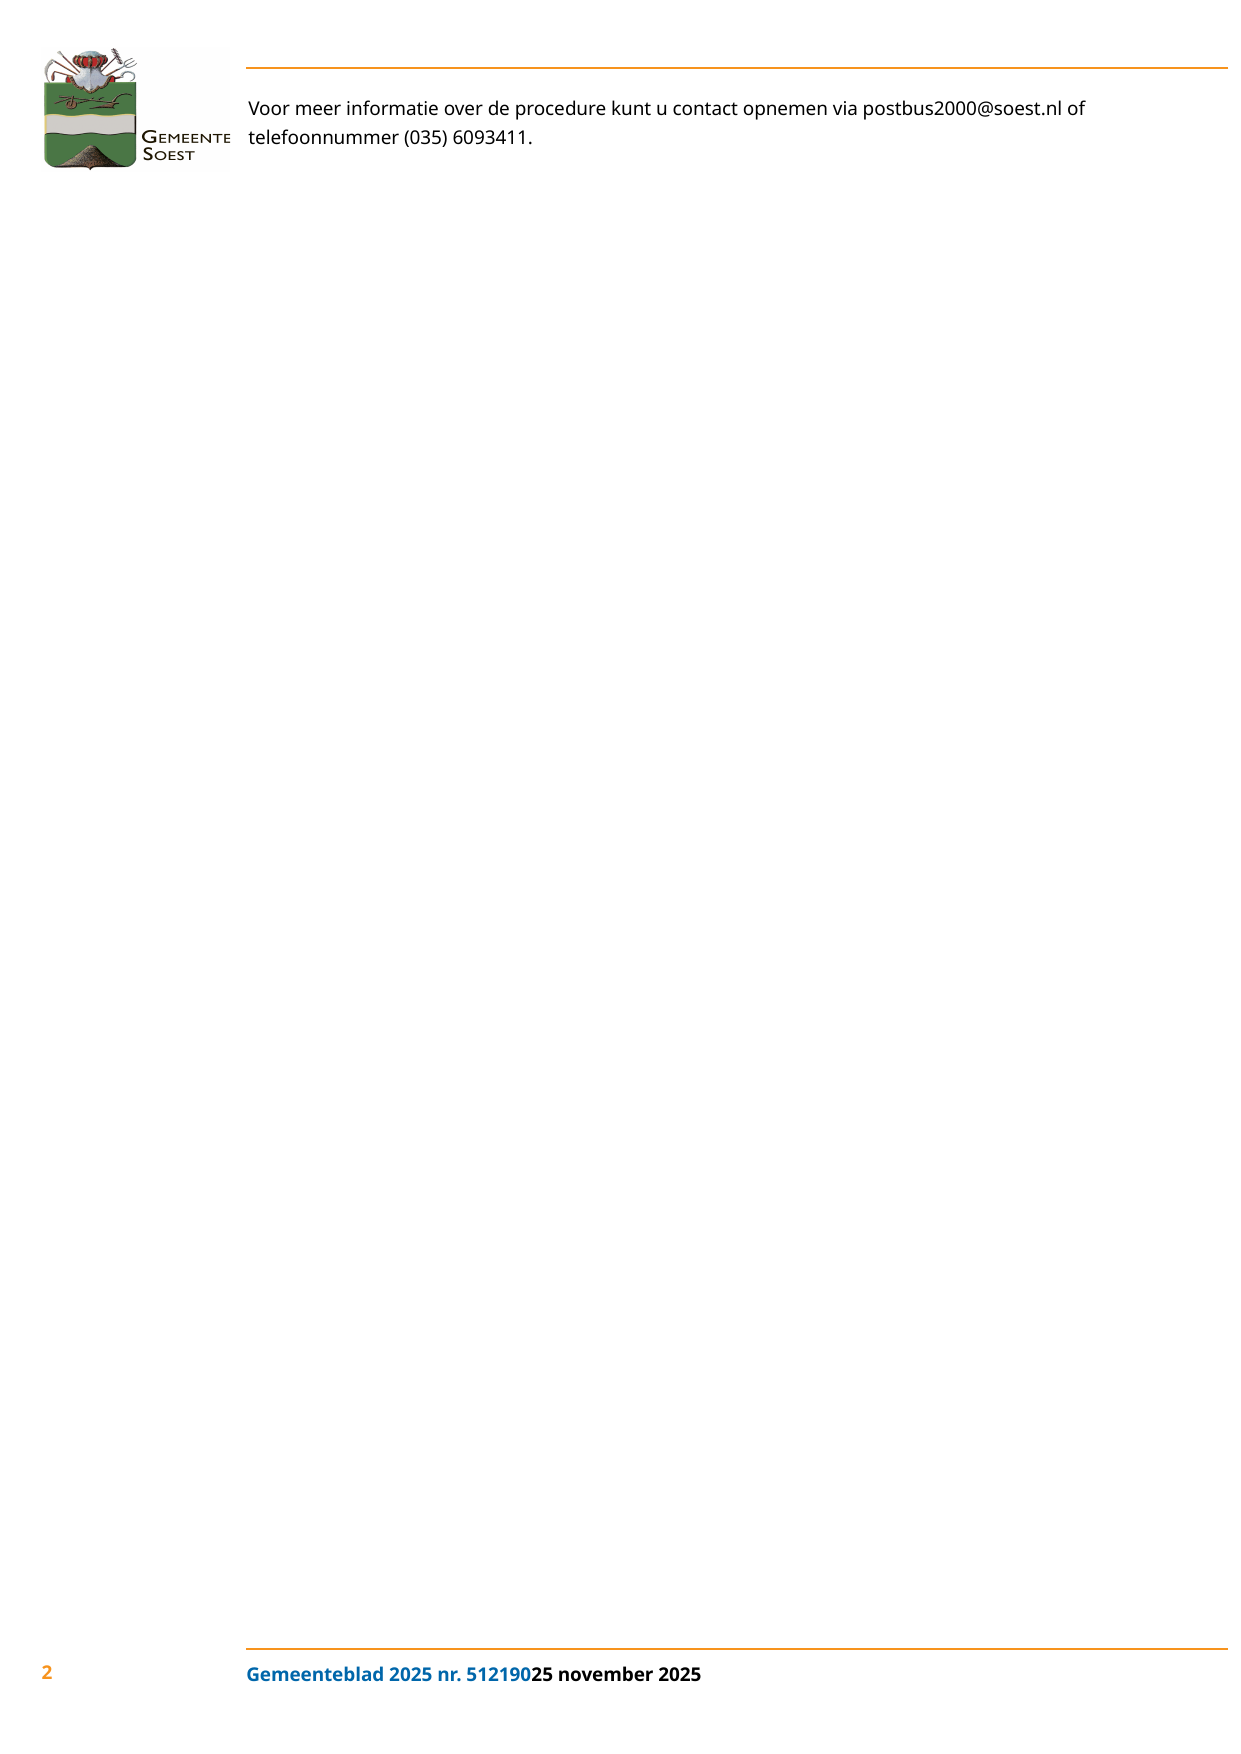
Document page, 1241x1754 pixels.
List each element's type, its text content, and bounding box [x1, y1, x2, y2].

picture [41, 47, 231, 172]
text Voor meer informatie over de procedure kunt u contact opnemen via postbus2000@soest.nl of telefoonnummer (035) 6093411. [248, 95, 1152, 150]
